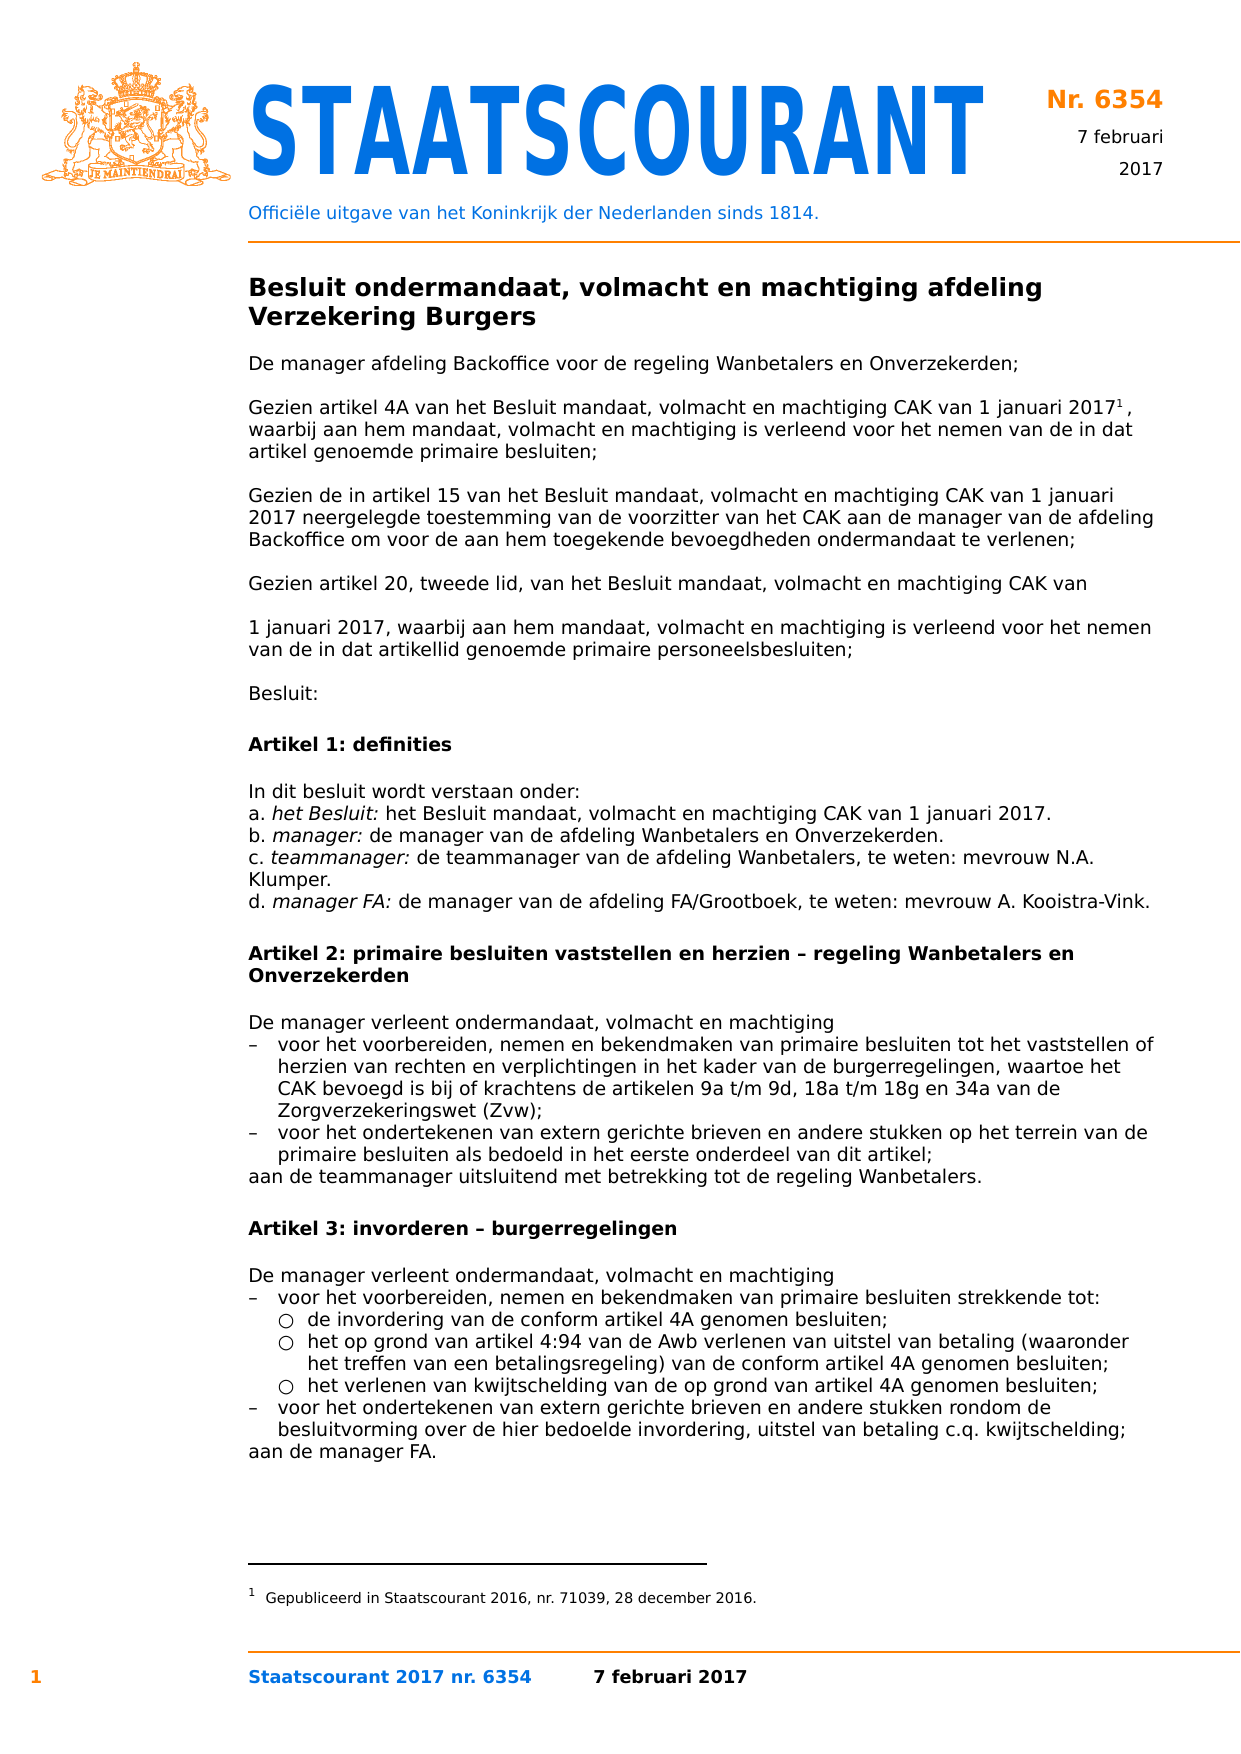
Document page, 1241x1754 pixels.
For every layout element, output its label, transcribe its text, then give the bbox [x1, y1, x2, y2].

subtitle Besluit ondermandaat, volmacht en machtiging afdeling Verzekering Burgers [248, 273, 1163, 331]
text c. teammanager: de teammanager van de afdeling Wanbetalers, te weten: mevrouw N.A. Klumper. [248, 847, 1163, 891]
text Gezien artikel 4A van het Besluit mandaat, volmacht en machtiging CAK van 1 januari 2017, waarbij aan hem mandaat, volmacht en machtiging is verleend voor het nemen van de in dat artikel genoemde primaire besluiten; [248, 397, 1163, 463]
text d. manager FA: de manager van de afdeling FA/Grootboek, te weten: mevrouw A. Kooistra-Vink. [248, 891, 1163, 913]
text Besluit: [248, 682, 1163, 704]
text ○ de invordering van de conform artikel 4A genomen besluiten; [278, 1309, 1163, 1331]
table_header Nr. 6354 [998, 62, 1240, 121]
text aan de manager FA. [248, 1441, 1163, 1463]
text De manager verleent ondermandaat, volmacht en machtiging [248, 1265, 1163, 1287]
text Gezien de in artikel 15 van het Besluit mandaat, volmacht en machtiging CAK van 1 januari 2017 neergelegde toestemming van de voorzitter van het CAK aan de manager van de afdeling Backoffice om voor de aan hem toegekende bevoegdheden ondermandaat te verlenen; [248, 485, 1163, 551]
table_cell 2017 [998, 153, 1240, 203]
text Gepubliceerd in Staatscourant 2016, nr. 71039, 28 december 2016. [248, 1586, 1163, 1608]
text b. manager: de manager van de afdeling Wanbetalers en Onverzekerden. [248, 825, 1163, 847]
text ○ het op grond van artikel 4:94 van de Awb verlenen van uitstel van betaling (waaronder het treffen van een betalingsregeling) van de conform artikel 4A genomen besluiten; [278, 1331, 1163, 1375]
text – voor het ondertekenen van extern gerichte brieven en andere stukken op het terrein van de primaire besluiten als bedoeld in het eerste onderdeel van dit artikel; [248, 1122, 1163, 1166]
text – voor het voorbereiden, nemen en bekendmaken van primaire besluiten strekkende tot: [248, 1287, 1163, 1309]
text – voor het ondertekenen van extern gerichte brieven en andere stukken rondom de besluitvorming over de hier bedoelde invordering, uitstel van betaling c.q. kwijtschelding; [248, 1397, 1163, 1441]
text De manager verleent ondermandaat, volmacht en machtiging [248, 1012, 1163, 1034]
table_cell Officiële uitgave van het Koninkrijk der Nederlanden sinds 1814. [248, 203, 1240, 241]
text De manager afdeling Backoffice voor de regeling Wanbetalers en Onverzekerden; [248, 353, 1163, 375]
text aan de teammanager uitsluitend met betrekking tot de regeling Wanbetalers. [248, 1166, 1163, 1188]
table_header STAATSCOURANT [248, 62, 998, 203]
text 1 januari 2017, waarbij aan hem mandaat, volmacht en machtiging is verleend voor het nemen van de in dat artikellid genoemde primaire personeelsbesluiten; [248, 617, 1163, 661]
text In dit besluit wordt verstaan onder: [248, 781, 1163, 803]
picture [41, 62, 231, 186]
subtitle Artikel 1: definities [248, 734, 1163, 756]
subtitle Artikel 3: invorderen – burgerregelingen [248, 1218, 1163, 1240]
text – voor het voorbereiden, nemen en bekendmaken van primaire besluiten tot het vaststellen of herzien van rechten en verplichtingen in het kader van de burgerregelingen, waartoe het CAK bevoegd is bij of krachtens de artikelen 9a t/m 9d, 18a t/m 18g en 34a van de Zorgverzekeringswet (Zvw); [248, 1034, 1163, 1122]
text a. het Besluit: het Besluit mandaat, volmacht en machtiging CAK van 1 januari 2017. [248, 803, 1163, 825]
text ○ het verlenen van kwijtschelding van de op grond van artikel 4A genomen besluiten; [278, 1375, 1163, 1397]
table_cell 7 februari [998, 121, 1240, 153]
table_header [25, 62, 248, 241]
subtitle Artikel 2: primaire besluiten vaststellen en herzien – regeling Wanbetalers en Onverzekerden [248, 943, 1163, 987]
text Gezien artikel 20, tweede lid, van het Besluit mandaat, volmacht en machtiging CAK van [248, 573, 1163, 595]
